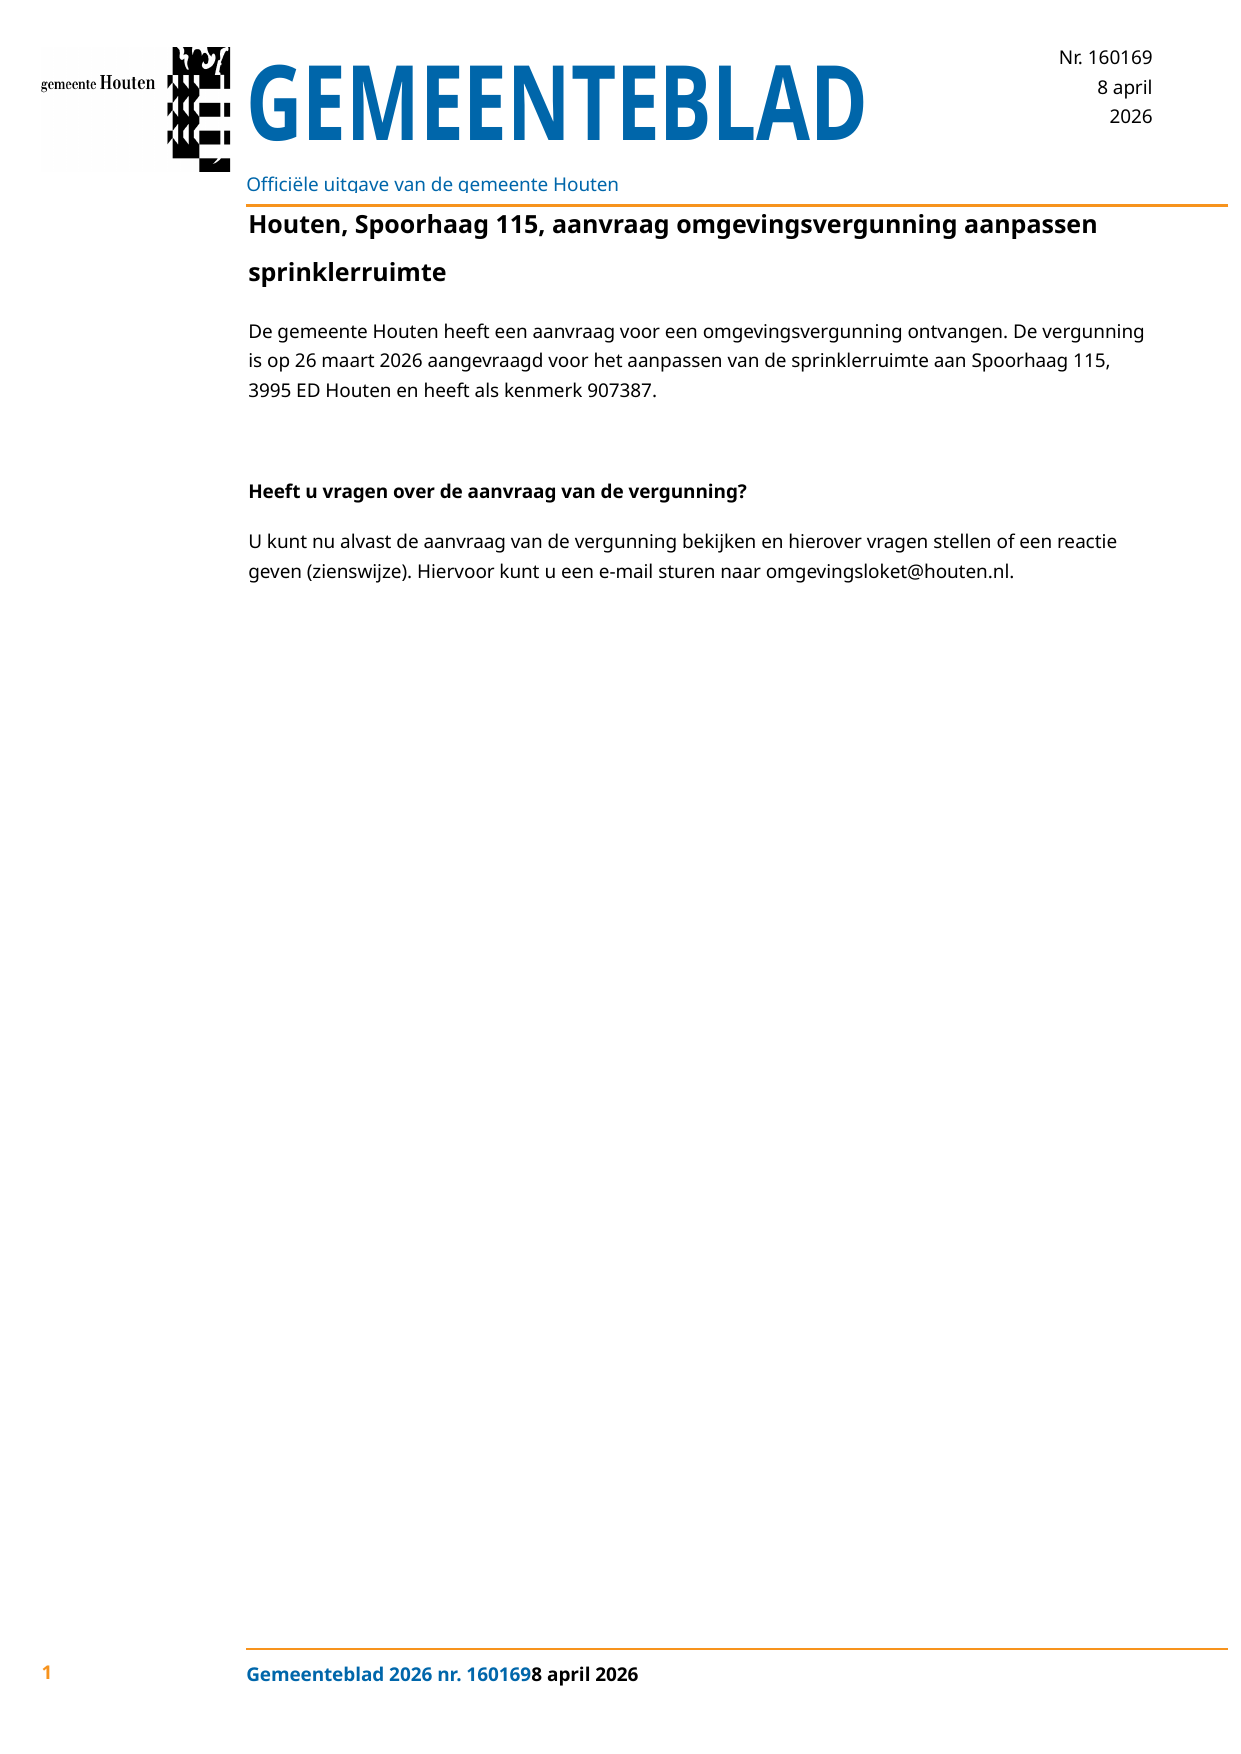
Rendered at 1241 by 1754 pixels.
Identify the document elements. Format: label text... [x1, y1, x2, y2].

picture [41, 47, 231, 172]
text Houten, Spoorhaag 115, aanvraag omgevingsvergunning aanpassen sprinklerruimte [248, 207, 1152, 288]
text De gemeente Houten heeft een aanvraag voor een omgevingsvergunning ontvangen. De vergunning is op 26 maart 2026 aangevraagd voor het aanpassen van de sprinklerruimte aan Spoorhaag 115, 3995 ED Houten en heeft als kenmerk 907387. [248, 318, 1152, 403]
text U kunt nu alvast de aanvraag van de vergunning bekijken en hierover vragen stellen of een reactie geven (zienswijze). Hiervoor kunt u een e-mail sturen naar omgevingsloket@houten.nl. [248, 528, 1152, 584]
text Heeft u vragen over de aanvraag van de vergunning? [248, 478, 1152, 504]
